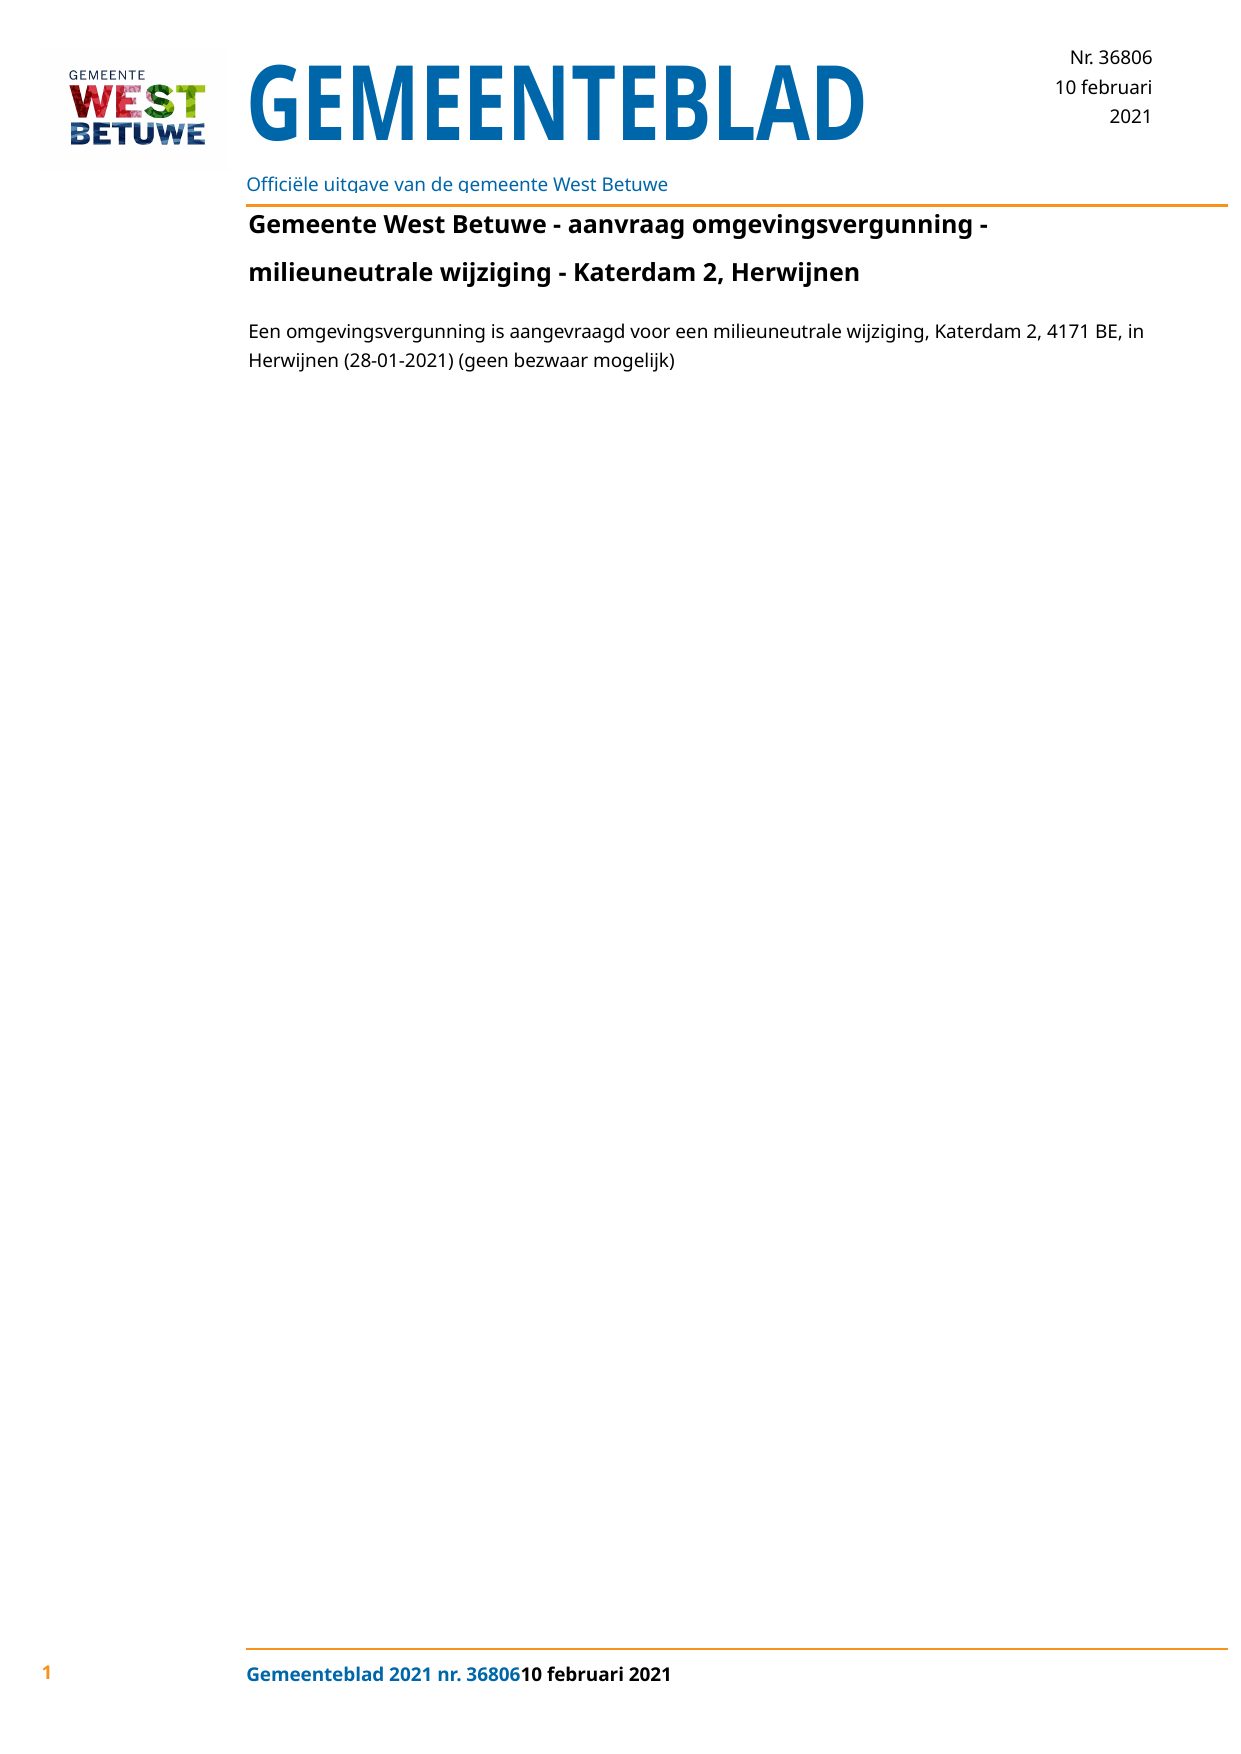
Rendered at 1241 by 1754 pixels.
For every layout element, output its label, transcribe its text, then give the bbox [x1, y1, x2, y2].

text Een omgevingsvergunning is aangevraagd voor een milieuneutrale wijziging, Katerdam 2, 4171 BE, in Herwijnen (28-01-2021) (geen bezwaar mogelijk) [248, 318, 1152, 373]
text Gemeente West Betuwe - aanvraag omgevingsvergunning - milieuneutrale wijziging - Katerdam 2, Herwijnen [248, 207, 1152, 288]
picture [41, 47, 231, 172]
